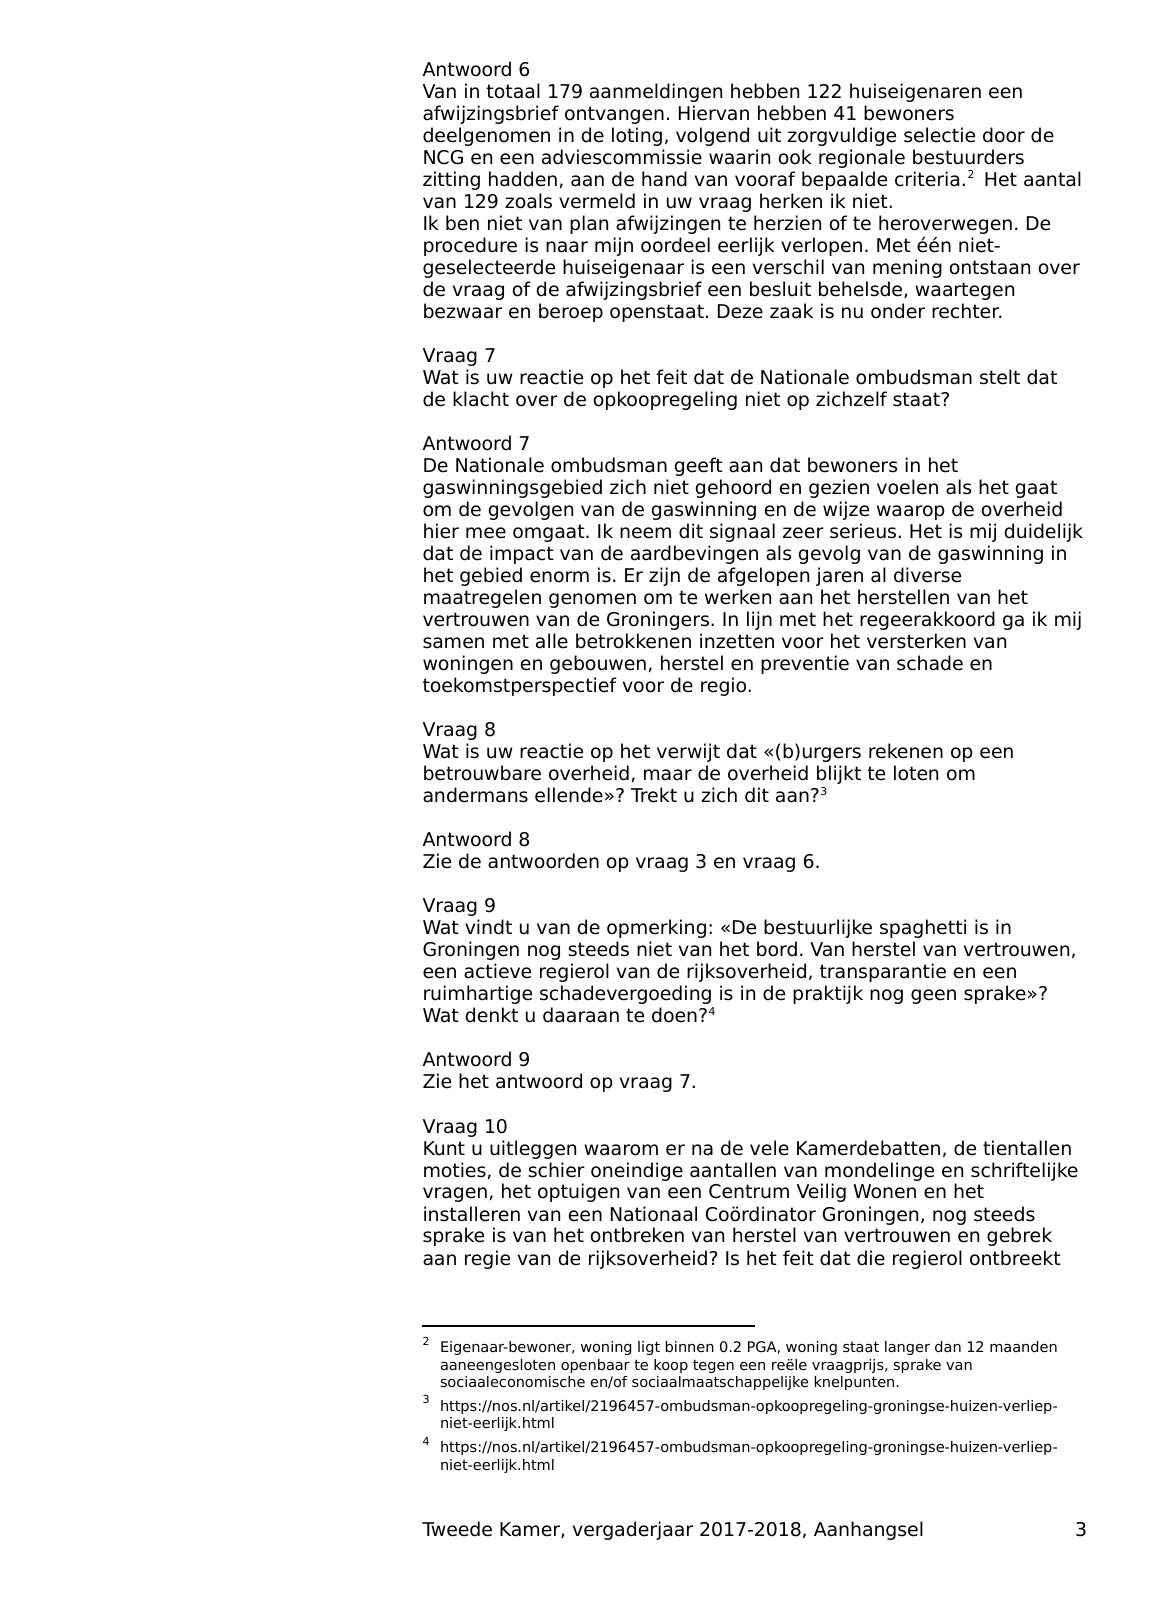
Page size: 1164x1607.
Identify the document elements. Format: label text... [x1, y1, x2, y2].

text Vraag 7 [422, 345, 1087, 367]
text https://nos.nl/artikel/2196457-ombudsman-opkoopregeling-groningse-huizen-verliep-niet-eerlijk.html [422, 1435, 1087, 1474]
text Vraag 9 [422, 895, 1087, 917]
text Eigenaar-bewoner, woning ligt binnen 0.2 PGA, woning staat langer dan 12 maanden aaneengesloten openbaar te koop tegen een reële vraagprijs, sprake van sociaaleconomische en/of sociaalmaatschappelijke knelpunten. [422, 1335, 1087, 1391]
text Antwoord 9 [422, 1049, 1087, 1071]
text Wat is uw reactie op het feit dat de Nationale ombudsman stelt dat de klacht over de opkoopregeling niet op zichzelf staat? [422, 367, 1087, 411]
text Kunt u uitleggen waarom er na de vele Kamerdebatten, de tientallen moties, de schier oneindige aantallen van mondelinge en schriftelijke vragen, het optuigen van een Centrum Veilig Wonen en het installeren van een Nationaal Coördinator Groningen, nog steeds sprake is van het ontbreken van herstel van vertrouwen en gebrek aan regie van de rijksoverheid? Is het feit dat die regierol ontbreekt [422, 1137, 1087, 1269]
text Vraag 8 [422, 719, 1087, 741]
text Wat is uw reactie op het verwijt dat «(b)urgers rekenen op een betrouwbare overheid, maar de overheid blijkt te loten om andermans ellende»? Trekt u zich dit aan? [422, 741, 1087, 807]
text Zie de antwoorden op vraag 3 en vraag 6. [422, 851, 1087, 873]
text Vraag 10 [422, 1116, 1087, 1137]
text De Nationale ombudsman geeft aan dat bewoners in het gaswinningsgebied zich niet gehoord en gezien voelen als het gaat om de gevolgen van de gaswinning en de wijze waarop de overheid hier mee omgaat. Ik neem dit signaal zeer serieus. Het is mij duidelijk dat de impact van de aardbevingen als gevolg van de gaswinning in het gebied enorm is. Er zijn de afgelopen jaren al diverse maatregelen genomen om te werken aan het herstellen van het vertrouwen van de Groningers. In lijn met het regeerakkoord ga ik mij samen met alle betrokkenen inzetten voor het versterken van woningen en gebouwen, herstel en preventie van schade en toekomstperspectief voor de regio. [422, 455, 1087, 697]
text Wat vindt u van de opmerking: «De bestuurlijke spaghetti is in Groningen nog steeds niet van het bord. Van herstel van vertrouwen, een actieve regierol van de rijksoverheid, transparantie en een ruimhartige schadevergoeding is in de praktijk nog geen sprake»? Wat denkt u daaraan te doen? [422, 917, 1087, 1027]
text Antwoord 7 [422, 433, 1087, 455]
text Antwoord 6 [422, 59, 1087, 81]
text https://nos.nl/artikel/2196457-ombudsman-opkoopregeling-groningse-huizen-verliep-niet-eerlijk.html [422, 1393, 1087, 1432]
text Ik ben niet van plan afwijzingen te herzien of te heroverwegen. De procedure is naar mijn oordeel eerlijk verlopen. Met één niet-geselecteerde huiseigenaar is een verschil van mening ontstaan over de vraag of de afwijzingsbrief een besluit behelsde, waartegen bezwaar en beroep openstaat. Deze zaak is nu onder rechter. [422, 213, 1087, 323]
text Zie het antwoord op vraag 7. [422, 1071, 1087, 1093]
text Antwoord 8 [422, 829, 1087, 851]
text Van in totaal 179 aanmeldingen hebben 122 huiseigenaren een afwijzingsbrief ontvangen. Hiervan hebben 41 bewoners deelgenomen in de loting, volgend uit zorgvuldige selectie door de NCG en een adviescommissie waarin ook regionale bestuurders zitting hadden, aan de hand van vooraf bepaalde criteria. Het aantal van 129 zoals vermeld in uw vraag herken ik niet. [422, 81, 1087, 213]
